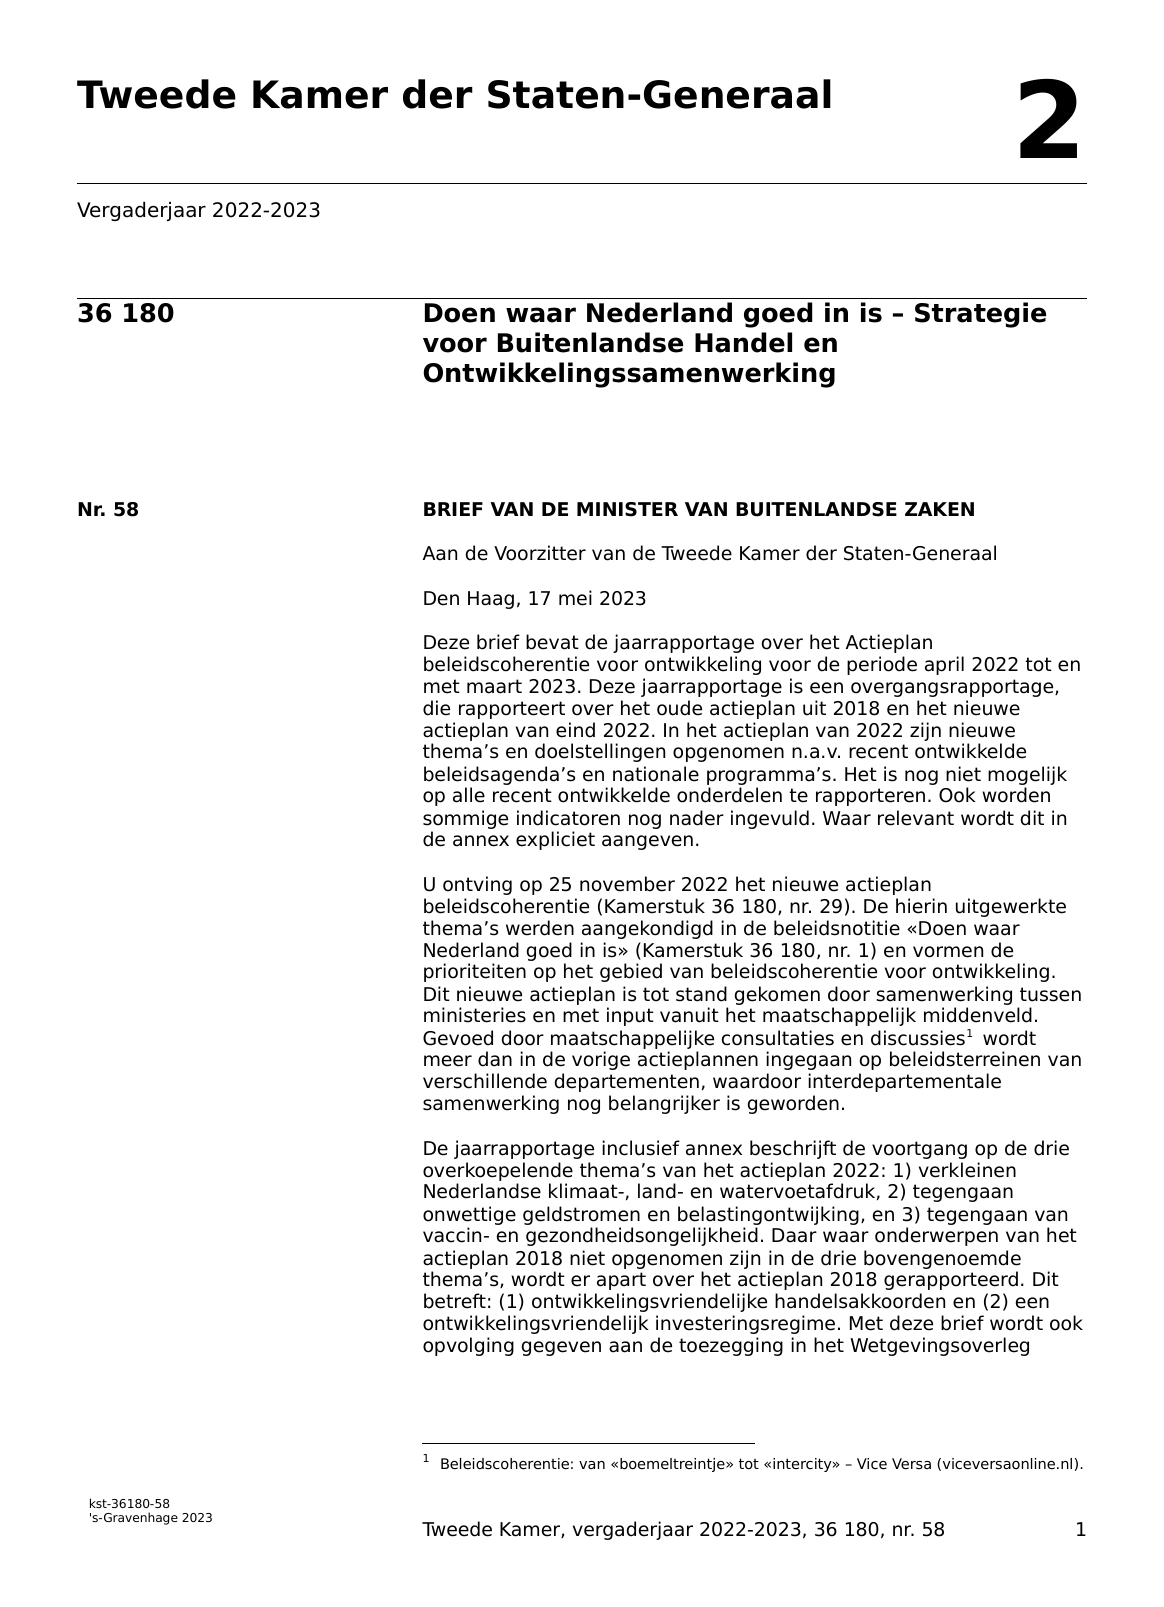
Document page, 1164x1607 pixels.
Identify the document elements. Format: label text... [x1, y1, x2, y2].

text Den Haag, 17 mei 2023 [422, 587, 1087, 609]
text De jaarrapportage inclusief annex beschrijft de voortgang op de drie overkoepelende thema’s van het actieplan 2022: 1) verkleinen Nederlandse klimaat-, land- en watervoetafdruk, 2) tegengaan onwettige geldstromen en belastingontwijking, en 3) tegengaan van vaccin- en gezondheidsongelijkheid. Daar waar onderwerpen van het actieplan 2018 niet opgenomen zijn in de drie bovengenoemde thema’s, wordt er apart over het actieplan 2018 gerapporteerd. Dit betreft: (1) ontwikkelingsvriendelijke handelsakkoorden en (2) een ontwikkelingsvriendelijk investeringsregime. Met deze brief wordt ook opvolging gegeven aan de toezegging in het Wetgevingsoverleg [422, 1137, 1087, 1357]
subtitle Nr. 58 BRIEF VAN DE MINISTER VAN BUITENLANDSE ZAKEN [77, 499, 1087, 521]
text Aan de Voorzitter van de Tweede Kamer der Staten-Generaal [422, 543, 1087, 565]
text U ontving op 25 november 2022 het nieuwe actieplan beleidscoherentie (Kamerstuk 36 180, nr. 29). De hierin uitgewerkte thema’s werden aangekondigd in de beleidsnotitie «Doen waar Nederland goed in is» (Kamerstuk 36 180, nr. 1) en vormen de prioriteiten op het gebied van beleidscoherentie voor ontwikkeling. Dit nieuwe actieplan is tot stand gekomen door samenwerking tussen ministeries en met input vanuit het maatschappelijk middenveld. Gevoed door maatschappelijke consultaties en discussies wordt meer dan in de vorige actieplannen ingegaan op beleidsterreinen van verschillende departementen, waardoor interdepartementale samenwerking nog belangrijker is geworden. [422, 873, 1087, 1115]
table_cell Vergaderjaar 2022-2023 [77, 184, 1087, 298]
subtitle 36 180 Doen waar Nederland goed in is – Strategie voor Buitenlandse Handel en Ontwikkelingssamenwerking [77, 299, 1087, 388]
text Beleidscoherentie: van «boemeltreintje» tot «intercity» – Vice Versa (viceversaonline.nl). [422, 1452, 1087, 1474]
table_header 2 [886, 59, 1087, 183]
text kst-36180-58 [88, 1497, 323, 1511]
text Deze brief bevat de jaarrapportage over het Actieplan beleidscoherentie voor ontwikkeling voor de periode april 2022 tot en met maart 2023. Deze jaarrapportage is een overgangsrapportage, die rapporteert over het oude actieplan uit 2018 en het nieuwe actieplan van eind 2022. In het actieplan van 2022 zijn nieuwe thema’s en doelstellingen opgenomen n.a.v. recent ontwikkelde beleidsagenda’s en nationale programma’s. Het is nog niet mogelijk op alle recent ontwikkelde onderdelen te rapporteren. Ook worden sommige indicatoren nog nader ingevuld. Waar relevant wordt dit in de annex expliciet aangeven. [422, 632, 1087, 851]
table_header Tweede Kamer der Staten-Generaal [77, 59, 886, 183]
text 's-Gravenhage 2023 [88, 1511, 323, 1525]
